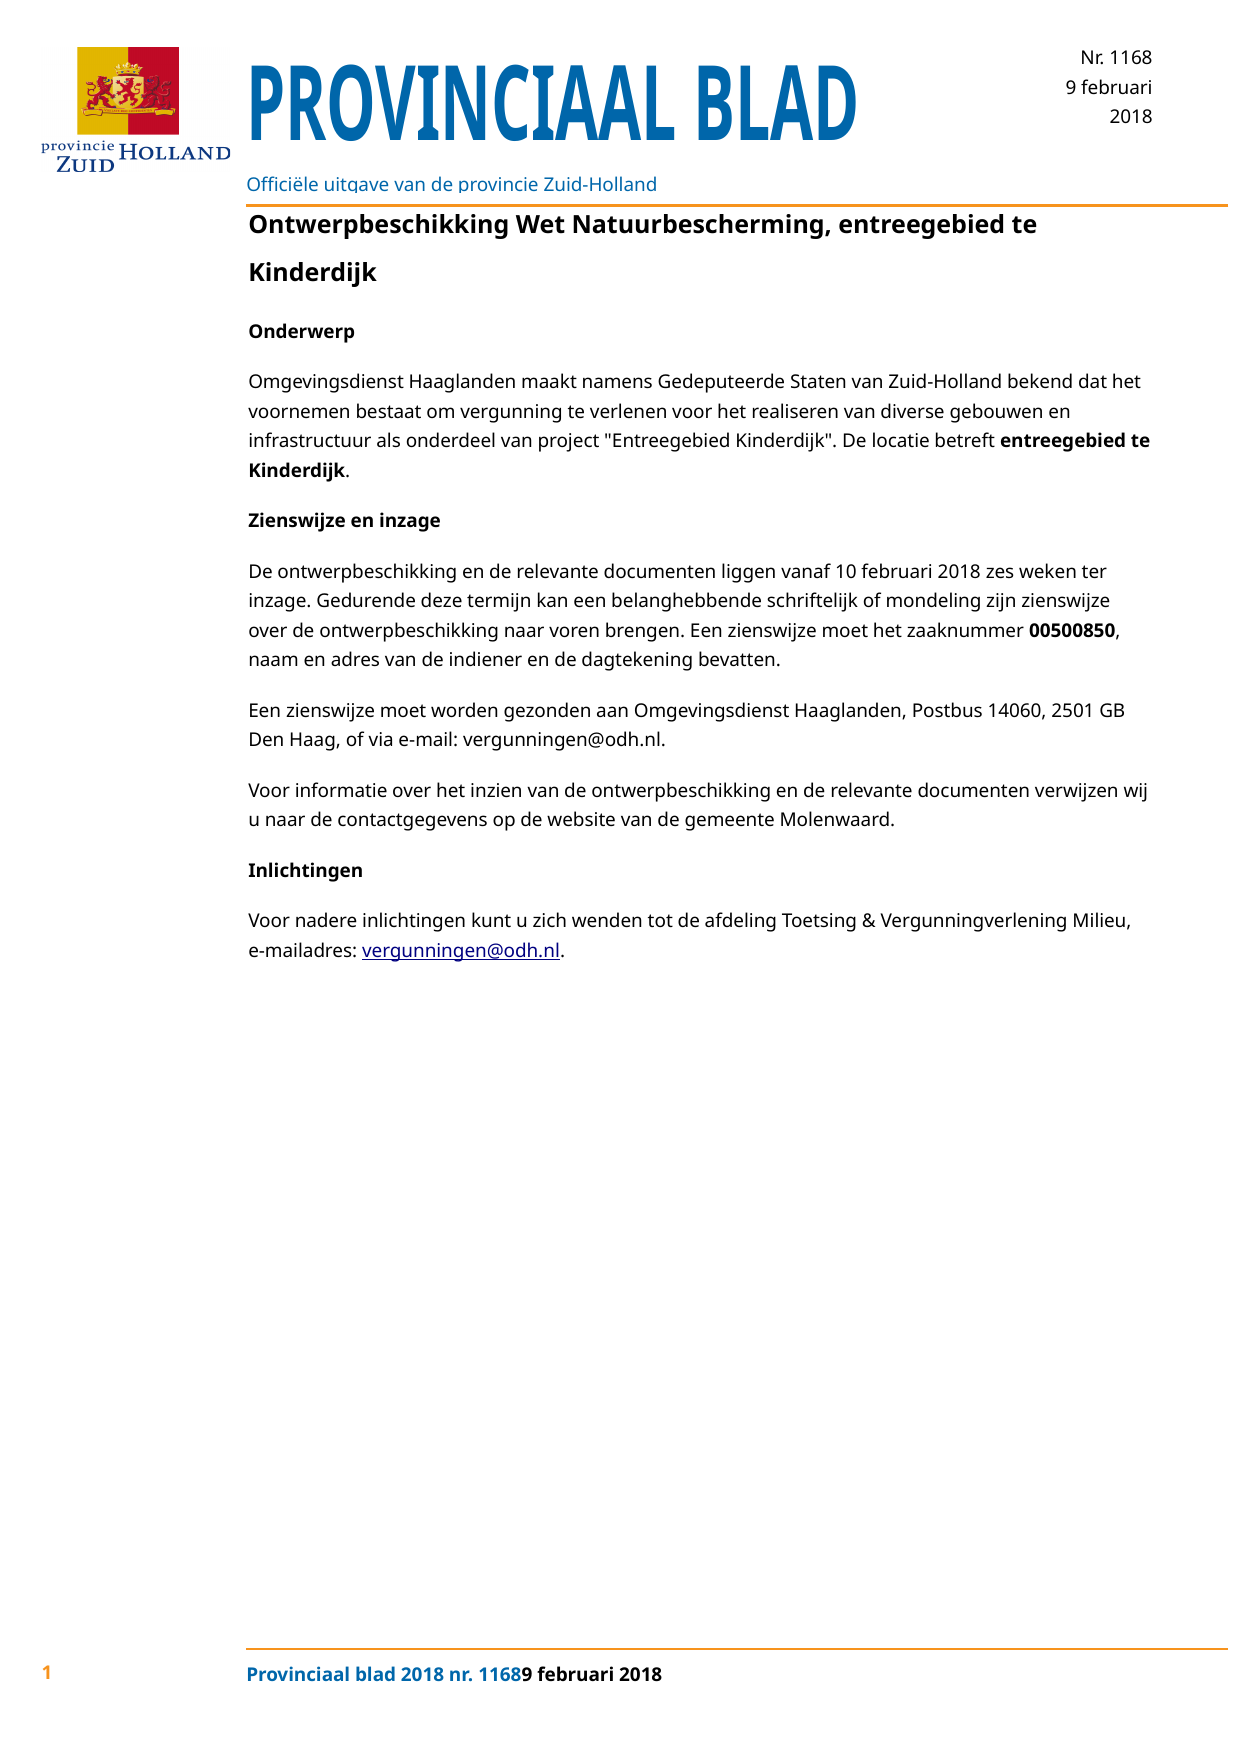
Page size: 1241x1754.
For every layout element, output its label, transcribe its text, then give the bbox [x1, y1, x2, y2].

text Onderwerp [248, 318, 1152, 344]
text Voor informatie over het inzien van de ontwerpbeschikking en de relevante documenten verwijzen wij u naar de contactgegevens op de website van de gemeente Molenwaard. [248, 777, 1152, 832]
text Ontwerpbeschikking Wet Natuurbescherming, entreegebied te Kinderdijk [248, 207, 1152, 288]
text Zienswijze en inzage [248, 507, 1152, 533]
text Omgevingsdienst Haaglanden maakt namens Gedeputeerde Staten van Zuid-Holland bekend dat het voornemen bestaat om vergunning te verlenen voor het realiseren van diverse gebouwen en infrastructuur als onderdeel van project "Entreegebied Kinderdijk". De locatie betreft entreegebied te Kinderdijk. [248, 368, 1152, 483]
picture [41, 47, 231, 172]
text Inlichtingen [248, 857, 1152, 883]
text Voor nadere inlichtingen kunt u zich wenden tot de afdeling Toetsing & Vergunningverlening Milieu, e-mailadres: vergunningen@odh.nl. [248, 907, 1152, 963]
text De ontwerpbeschikking en de relevante documenten liggen vanaf 10 februari 2018 zes weken ter inzage. Gedurende deze termijn kan een belanghebbende schriftelijk of mondeling zijn zienswijze over de ontwerpbeschikking naar voren brengen. Een zienswijze moet het zaaknummer 00500850, naam en adres van de indiener en de dagtekening bevatten. [248, 558, 1152, 672]
text Een zienswijze moet worden gezonden aan Omgevingsdienst Haaglanden, Postbus 14060, 2501 GB Den Haag, of via e-mail: vergunningen@odh.nl. [248, 697, 1152, 752]
